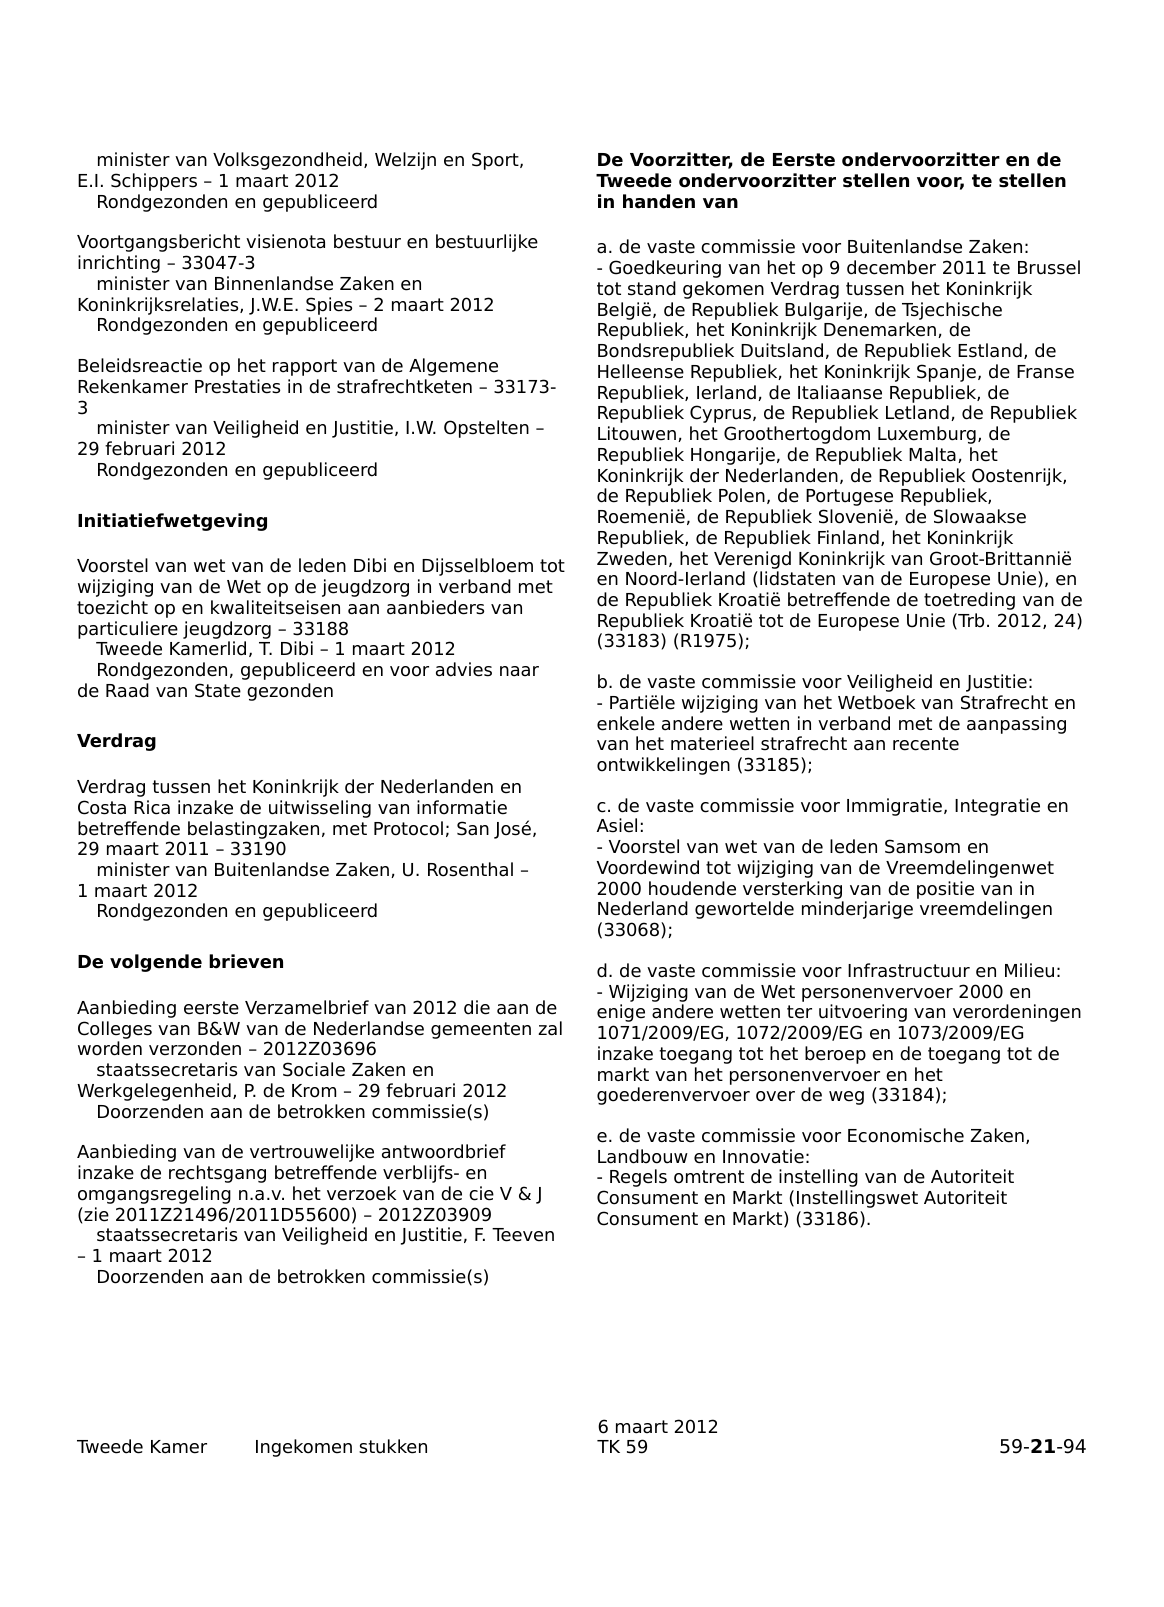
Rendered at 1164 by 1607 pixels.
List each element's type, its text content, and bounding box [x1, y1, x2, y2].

text Voortgangsbericht visienota bestuur en bestuurlijke inrichting – 33047-3 [77, 232, 567, 274]
text Doorzenden aan de betrokken commissie(s) [77, 1267, 567, 1287]
text Aanbieding van de vertrouwelijke antwoordbrief inzake de rechtsgang betreffende verblijfs- en omgangsregeling n.a.v. het verzoek van de cie V & J (zie 2011Z21496/2011D55600) – 2012Z03909 [77, 1142, 567, 1225]
subtitle Initiatiefwetgeving [77, 510, 567, 531]
text b. de vaste commissie voor Veiligheid en Justitie: [596, 672, 1087, 693]
subtitle Verdrag [77, 731, 567, 752]
text minister van Volksgezondheid, Welzijn en Sport, E.I. Schippers – 1 maart 2012 [77, 150, 567, 192]
text e. de vaste commissie voor Economische Zaken, Landbouw en Innovatie: [596, 1126, 1087, 1167]
text Verdrag tussen het Koninkrijk der Nederlanden en Costa Rica inzake de uitwisseling van informatie betreffende belastingzaken, met Protocol; San José, 29 maart 2011 – 33190 [77, 777, 567, 860]
text a. de vaste commissie voor Buitenlandse Zaken: [596, 237, 1087, 258]
text Voorstel van wet van de leden Dibi en Dijsselbloem tot wijziging van de Wet op de jeugdzorg in verband met toezicht op en kwaliteitseisen aan aanbieders van particuliere jeugdzorg – 33188 [77, 556, 567, 639]
subtitle De Voorzitter, de Eerste ondervoorzitter en de Tweede ondervoorzitter stellen voor, te stellen in handen van [596, 150, 1087, 212]
text Beleidsreactie op het rapport van de Algemene Rekenkamer Prestaties in de strafrechtketen – 33173-3 [77, 356, 567, 418]
text minister van Buitenlandse Zaken, U. Rosenthal – 1 maart 2012 [77, 860, 567, 901]
text - Voorstel van wet van de leden Samsom en Voordewind tot wijziging van de Vreemdelingenwet 2000 houdende versterking van de positie van in Nederland gewortelde minderjarige vreemdelingen (33068); [596, 837, 1087, 941]
text - Goedkeuring van het op 9 december 2011 te Brussel tot stand gekomen Verdrag tussen het Koninkrijk België, de Republiek Bulgarije, de Tsjechische Republiek, het Koninkrijk Denemarken, de Bondsrepubliek Duitsland, de Republiek Estland, de Helleense Republiek, het Koninkrijk Spanje, de Franse Republiek, Ierland, de Italiaanse Republiek, de Republiek Cyprus, de Republiek Letland, de Republiek Litouwen, het Groothertogdom Luxemburg, de Republiek Hongarije, de Republiek Malta, het Koninkrijk der Nederlanden, de Republiek Oostenrijk, de Republiek Polen, de Portugese Republiek, Roemenië, de Republiek Slovenië, de Slowaakse Republiek, de Republiek Finland, het Koninkrijk Zweden, het Verenigd Koninkrijk van Groot-Brittannië en Noord-Ierland (lidstaten van de Europese Unie), en de Republiek Kroatië betreffende de toetreding van de Republiek Kroatië tot de Europese Unie (Trb. 2012, 24) (33183) (R1975); [596, 258, 1087, 652]
text - Partiële wijziging van het Wetboek van Strafrecht en enkele andere wetten in verband met de aanpassing van het materieel strafrecht aan recente ontwikkelingen (33185); [596, 693, 1087, 776]
text Doorzenden aan de betrokken commissie(s) [77, 1101, 567, 1122]
text Aanbieding eerste Verzamelbrief van 2012 die aan de Colleges van B&W van de Nederlandse gemeenten zal worden verzonden – 2012Z03696 [77, 998, 567, 1060]
text staatssecretaris van Veiligheid en Justitie, F. Teeven – 1 maart 2012 [77, 1225, 567, 1267]
text - Regels omtrent de instelling van de Autoriteit Consument en Markt (Instellingswet Autoriteit Consument en Markt) (33186). [596, 1167, 1087, 1229]
text Tweede Kamerlid, T. Dibi – 1 maart 2012 [77, 639, 567, 660]
text - Wijziging van de Wet personenvervoer 2000 en enige andere wetten ter uitvoering van verordeningen 1071/2009/EG, 1072/2009/EG en 1073/2009/EG inzake toegang tot het beroep en de toegang tot de markt van het personenvervoer en het goederenvervoer over de weg (33184); [596, 981, 1087, 1106]
text d. de vaste commissie voor Infrastructuur en Milieu: [596, 961, 1087, 981]
text c. de vaste commissie voor Immigratie, Integratie en Asiel: [596, 796, 1087, 837]
text Rondgezonden en gepubliceerd [77, 192, 567, 212]
text Rondgezonden, gepubliceerd en voor advies naar de Raad van State gezonden [77, 660, 567, 701]
text minister van Binnenlandse Zaken en Koninkrijksrelaties, J.W.E. Spies – 2 maart 2012 [77, 274, 567, 315]
text Rondgezonden en gepubliceerd [77, 460, 567, 480]
subtitle De volgende brieven [77, 952, 567, 973]
text Rondgezonden en gepubliceerd [77, 315, 567, 336]
text staatssecretaris van Sociale Zaken en Werkgelegenheid, P. de Krom – 29 februari 2012 [77, 1060, 567, 1101]
text minister van Veiligheid en Justitie, I.W. Opstelten – 29 februari 2012 [77, 418, 567, 460]
text Rondgezonden en gepubliceerd [77, 901, 567, 922]
